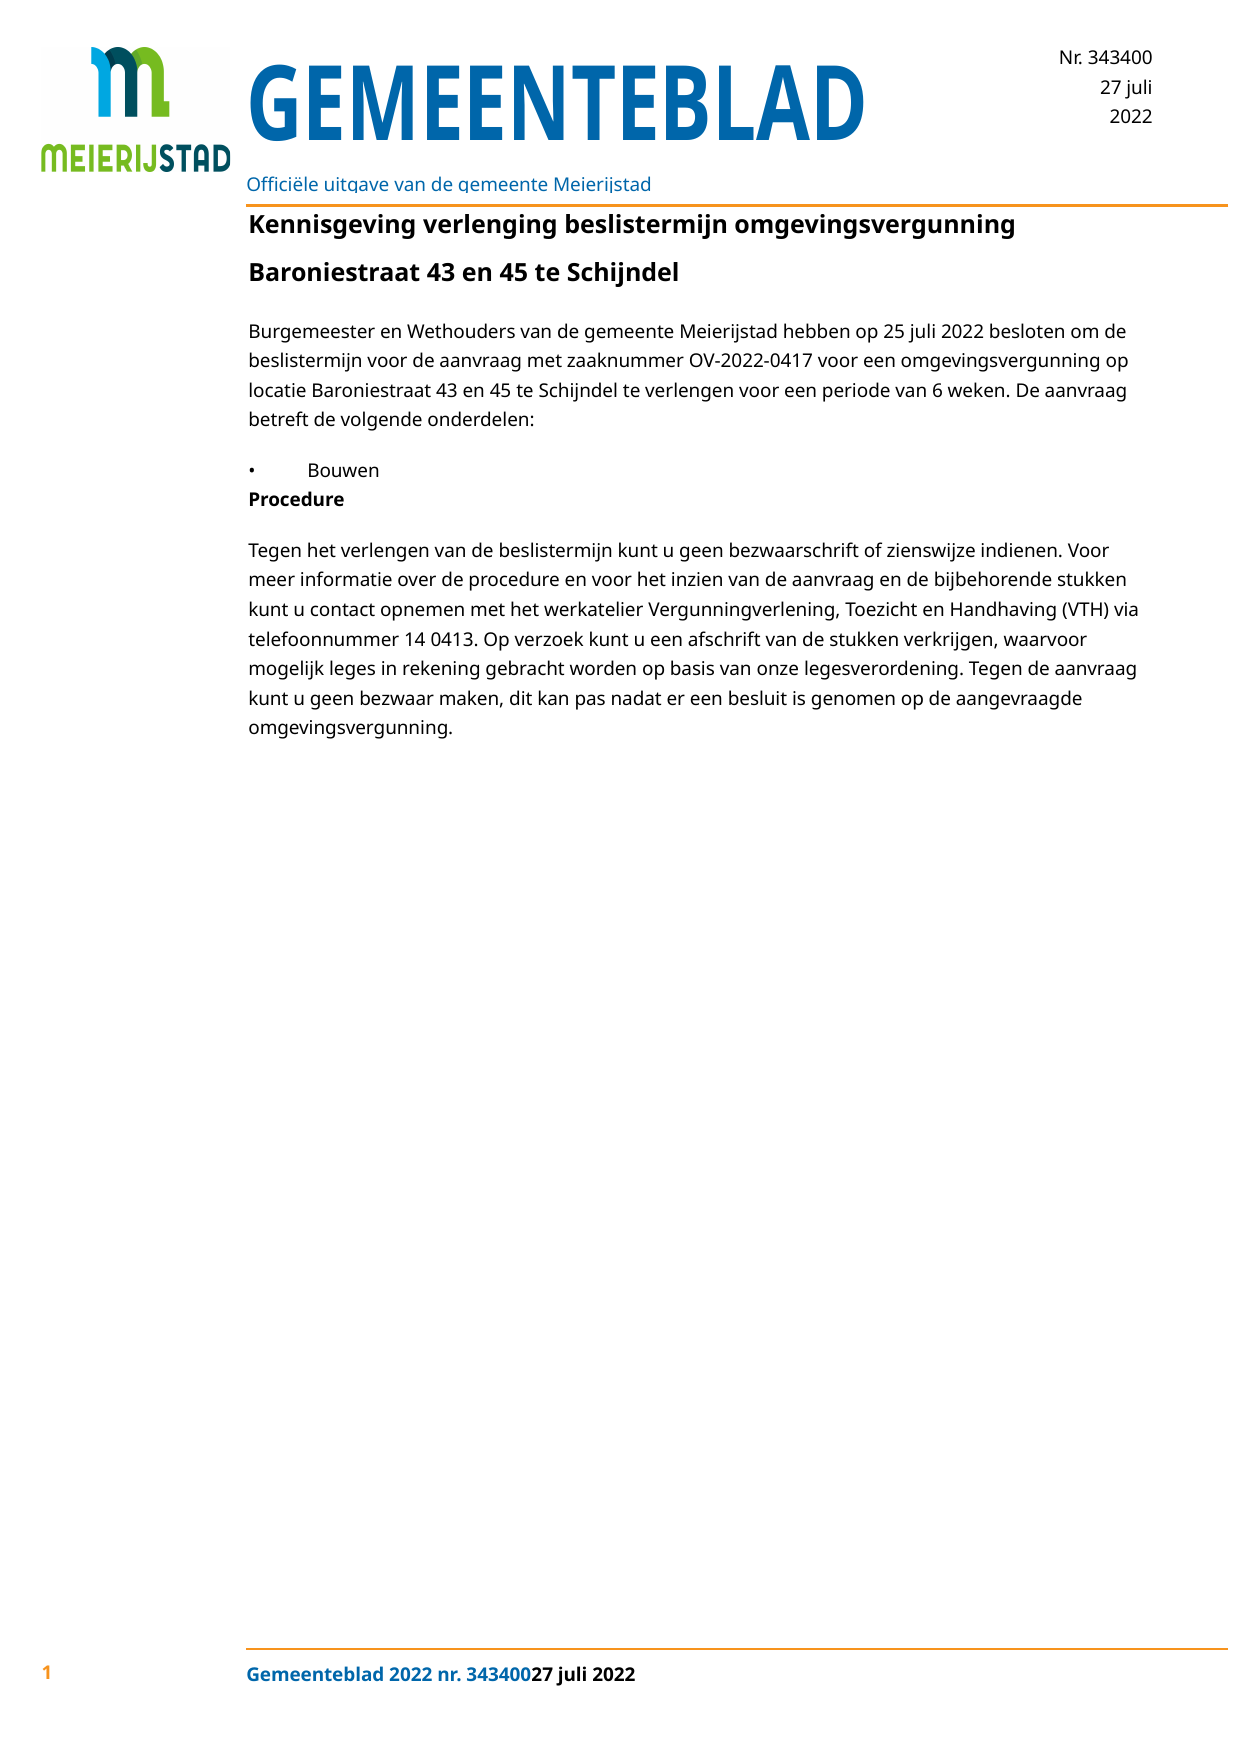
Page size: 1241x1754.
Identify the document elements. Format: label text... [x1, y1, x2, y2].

text Burgemeester en Wethouders van de gemeente Meierijstad hebben op 25 juli 2022 besloten om de beslistermijn voor de aanvraag met zaaknummer OV-2022-0417 voor een omgevingsvergunning op locatie Baroniestraat 43 en 45 te Schijndel te verlengen voor een periode van 6 weken. De aanvraag betreft de volgende onderdelen: [248, 318, 1152, 432]
text Tegen het verlengen van de beslistermijn kunt u geen bezwaarschrift of zienswijze indienen. Voor meer informatie over de procedure en voor het inzien van de aanvraag en de bijbehorende stukken kunt u contact opnemen met het werkatelier Vergunningverlening, Toezicht en Handhaving (VTH) via telefoonnummer 14 0413. Op verzoek kunt u een afschrift van de stukken verkrijgen, waarvoor mogelijk leges in rekening gebracht worden op basis van onze legesverordening. Tegen de aanvraag kunt u geen bezwaar maken, dit kan pas nadat er een besluit is genomen op de aangevraagde omgevingsvergunning. [248, 537, 1152, 740]
text Procedure [248, 487, 1152, 512]
text Kennisgeving verlenging beslistermijn omgevingsvergunning Baroniestraat 43 en 45 te Schijndel [248, 207, 1152, 288]
list Bouwen [248, 457, 1152, 483]
picture [41, 47, 231, 172]
